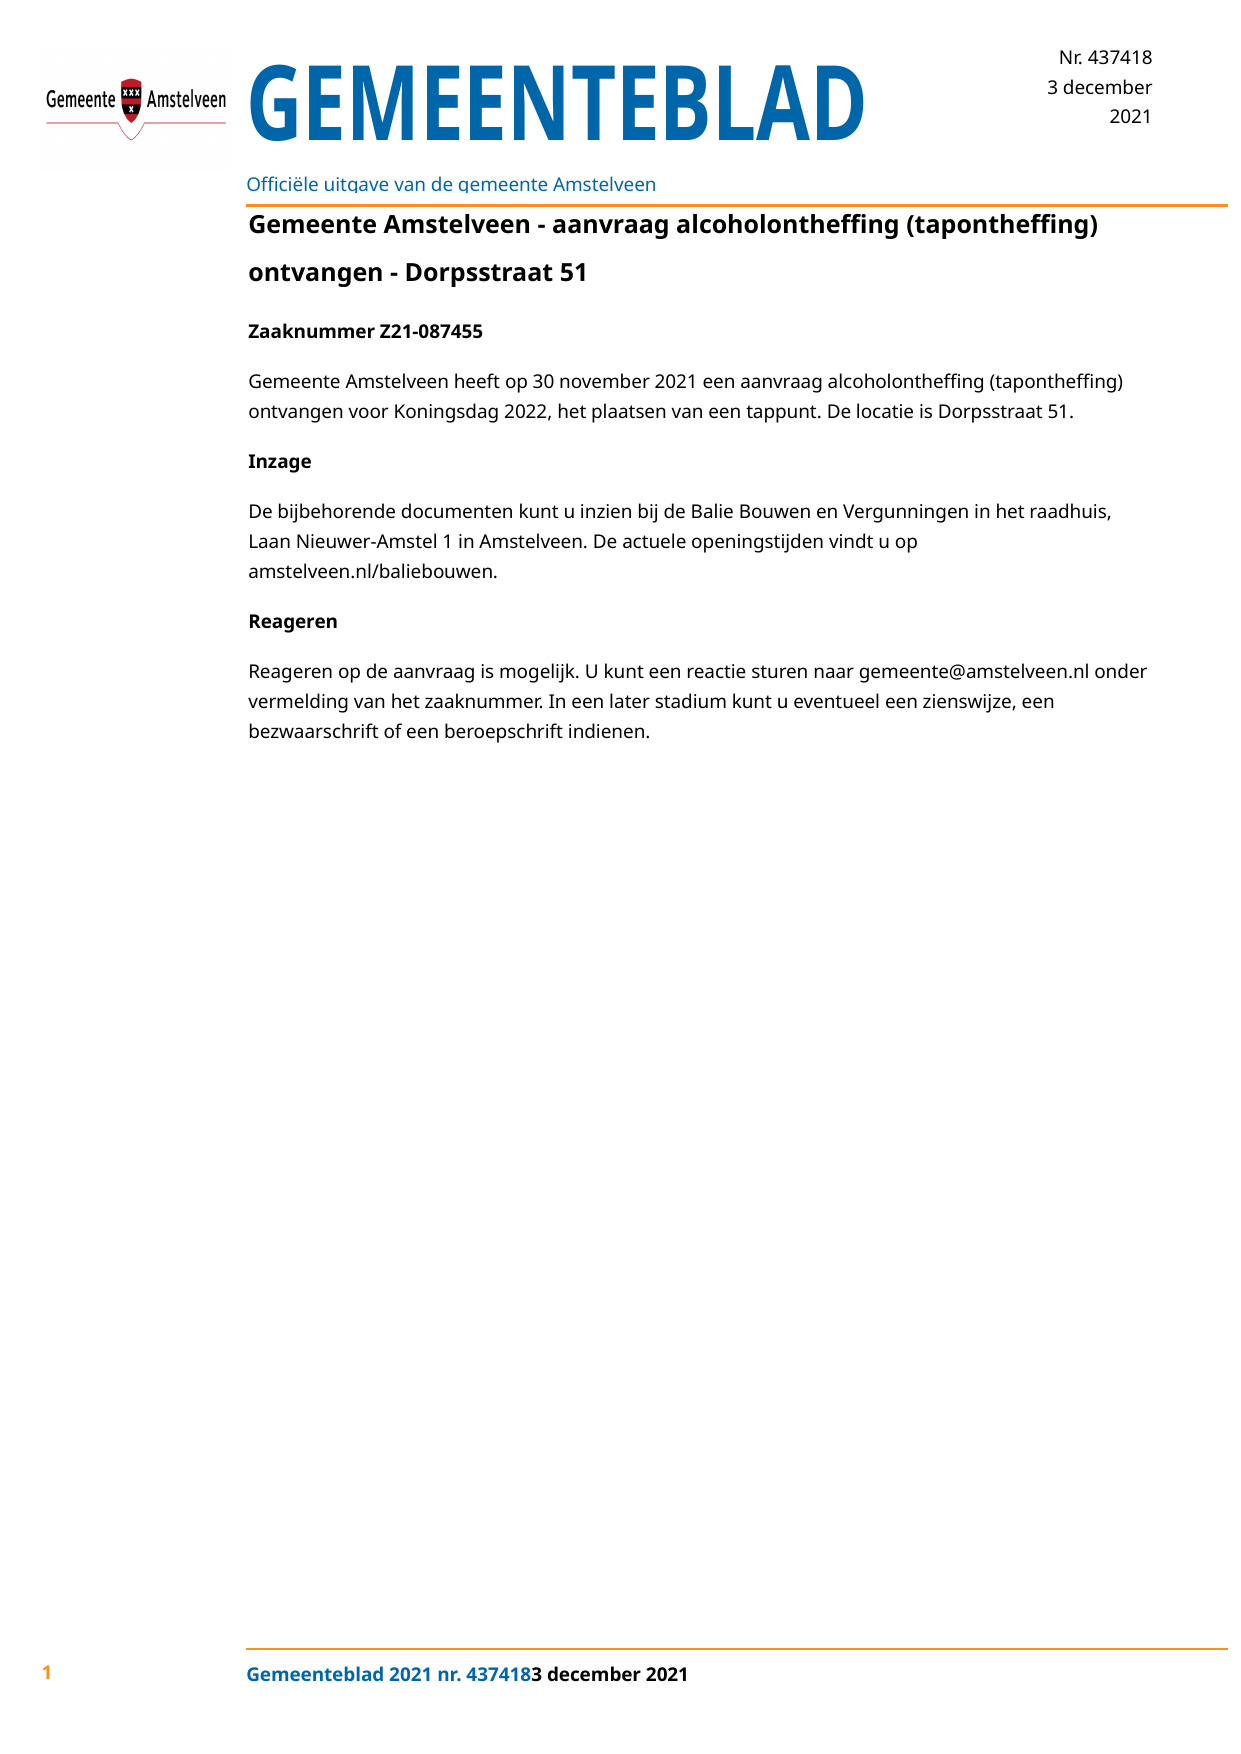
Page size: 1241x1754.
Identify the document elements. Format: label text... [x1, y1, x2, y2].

text Gemeente Amstelveen - aanvraag alcoholontheffing (tapontheffing) ontvangen - Dorpsstraat 51 [248, 207, 1152, 288]
text Inzage [248, 448, 1152, 474]
text De bijbehorende documenten kunt u inzien bij de Balie Bouwen en Vergunningen in het raadhuis, Laan Nieuwer-Amstel 1 in Amstelveen. De actuele openingstijden vindt u op amstelveen.nl/baliebouwen. [248, 499, 1152, 584]
text Gemeente Amstelveen heeft op 30 november 2021 een aanvraag alcoholontheffing (tapontheffing) ontvangen voor Koningsdag 2022, het plaatsen van een tappunt. De locatie is Dorpsstraat 51. [248, 368, 1152, 424]
text Reageren [248, 608, 1152, 634]
text Zaaknummer Z21-087455 [248, 318, 1152, 344]
picture [41, 47, 231, 172]
text Reageren op de aanvraag is mogelijk. U kunt een reactie sturen naar gemeente@amstelveen.nl onder vermelding van het zaaknummer. In een later stadium kunt u eventueel een zienswijze, een bezwaarschrift of een beroepschrift indienen. [248, 659, 1152, 744]
